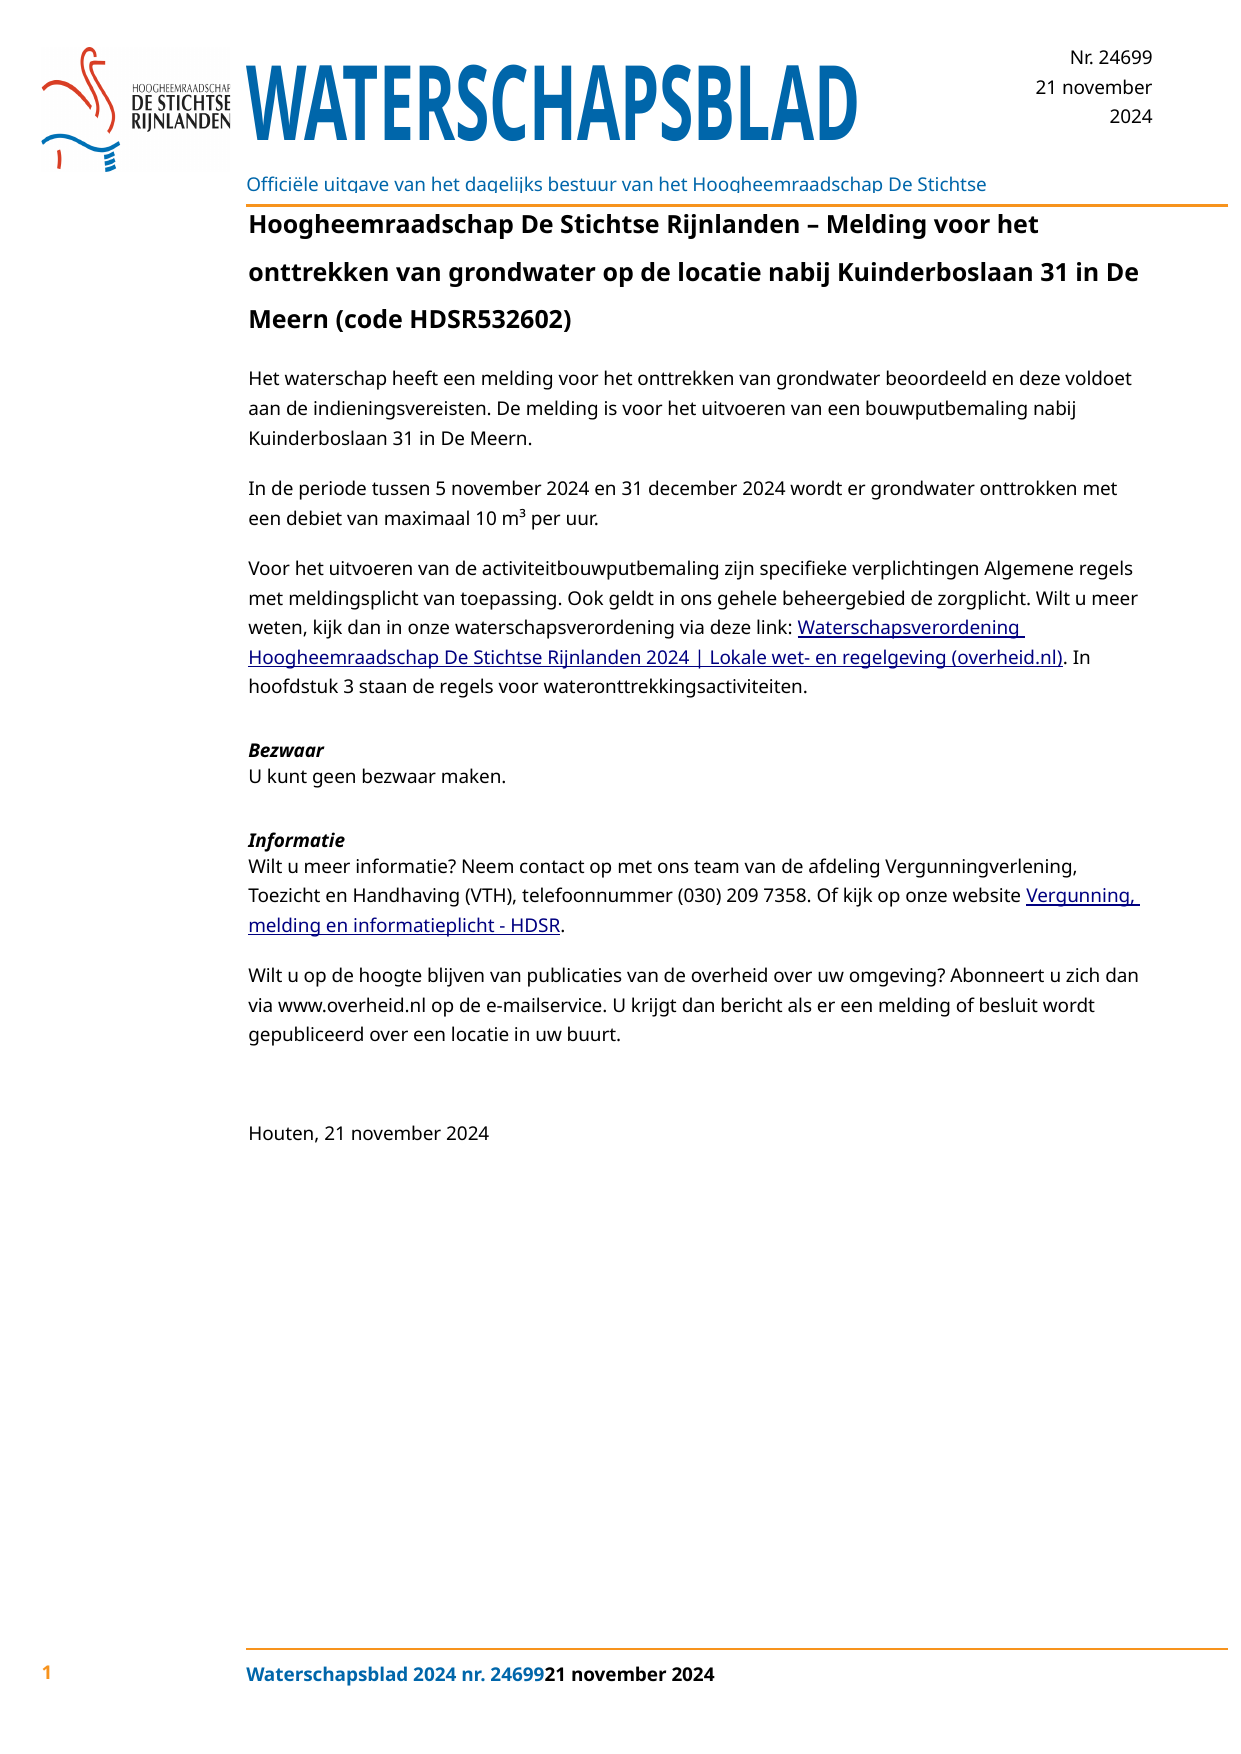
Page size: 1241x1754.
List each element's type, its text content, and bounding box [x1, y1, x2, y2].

text In de periode tussen 5 november 2024 en 31 december 2024 wordt er grondwater onttrokken met een debiet van maximaal 10 m³ per uur. [248, 475, 1152, 530]
text Voor het uitvoeren van de activiteitbouwputbemaling zijn specifieke verplichtingen Algemene regels met meldingsplicht van toepassing. Ook geldt in ons gehele beheergebied de zorgplicht. Wilt u meer weten, kijk dan in onze waterschapsverordening via deze link: Waterschapsverordening Hoogheemraadschap De Stichtse Rijnlanden 2024 | Lokale wet- en regelgeving (overheid.nl). In hoofdstuk 3 staan de regels voor wateronttrekkingsactiviteiten. [248, 555, 1152, 699]
text U kunt geen bezwaar maken. [248, 763, 1152, 789]
text Houten, 21 november 2024 [248, 1120, 1152, 1146]
text Wilt u op de hoogte blijven van publicaties van de overheid over uw omgeving? Abonneert u zich dan via www.overheid.nl op de e-mailservice. U krijgt dan bericht als er een melding of besluit wordt gepubliceerd over een locatie in uw buurt. [248, 962, 1152, 1047]
text Informatie [248, 827, 1152, 853]
picture [41, 47, 231, 172]
text Het waterschap heeft een melding voor het onttrekken van grondwater beoordeeld en deze voldoet aan de indieningsvereisten. De melding is voor het uitvoeren van een bouwputbemaling nabij Kuinderboslaan 31 in De Meern. [248, 366, 1152, 450]
text Wilt u meer informatie? Neem contact op met ons team van de afdeling Vergunningverlening, Toezicht en Handhaving (VTH), telefoonnummer (030) 209 7358. Of kijk op onze website Vergunning, melding en informatieplicht - HDSR. [248, 853, 1152, 938]
text Hoogheemraadschap De Stichtse Rijnlanden – Melding voor het onttrekken van grondwater op de locatie nabij Kuinderboslaan 31 in De Meern (code HDSR532602) [248, 207, 1152, 336]
text Bezwaar [248, 737, 1152, 763]
